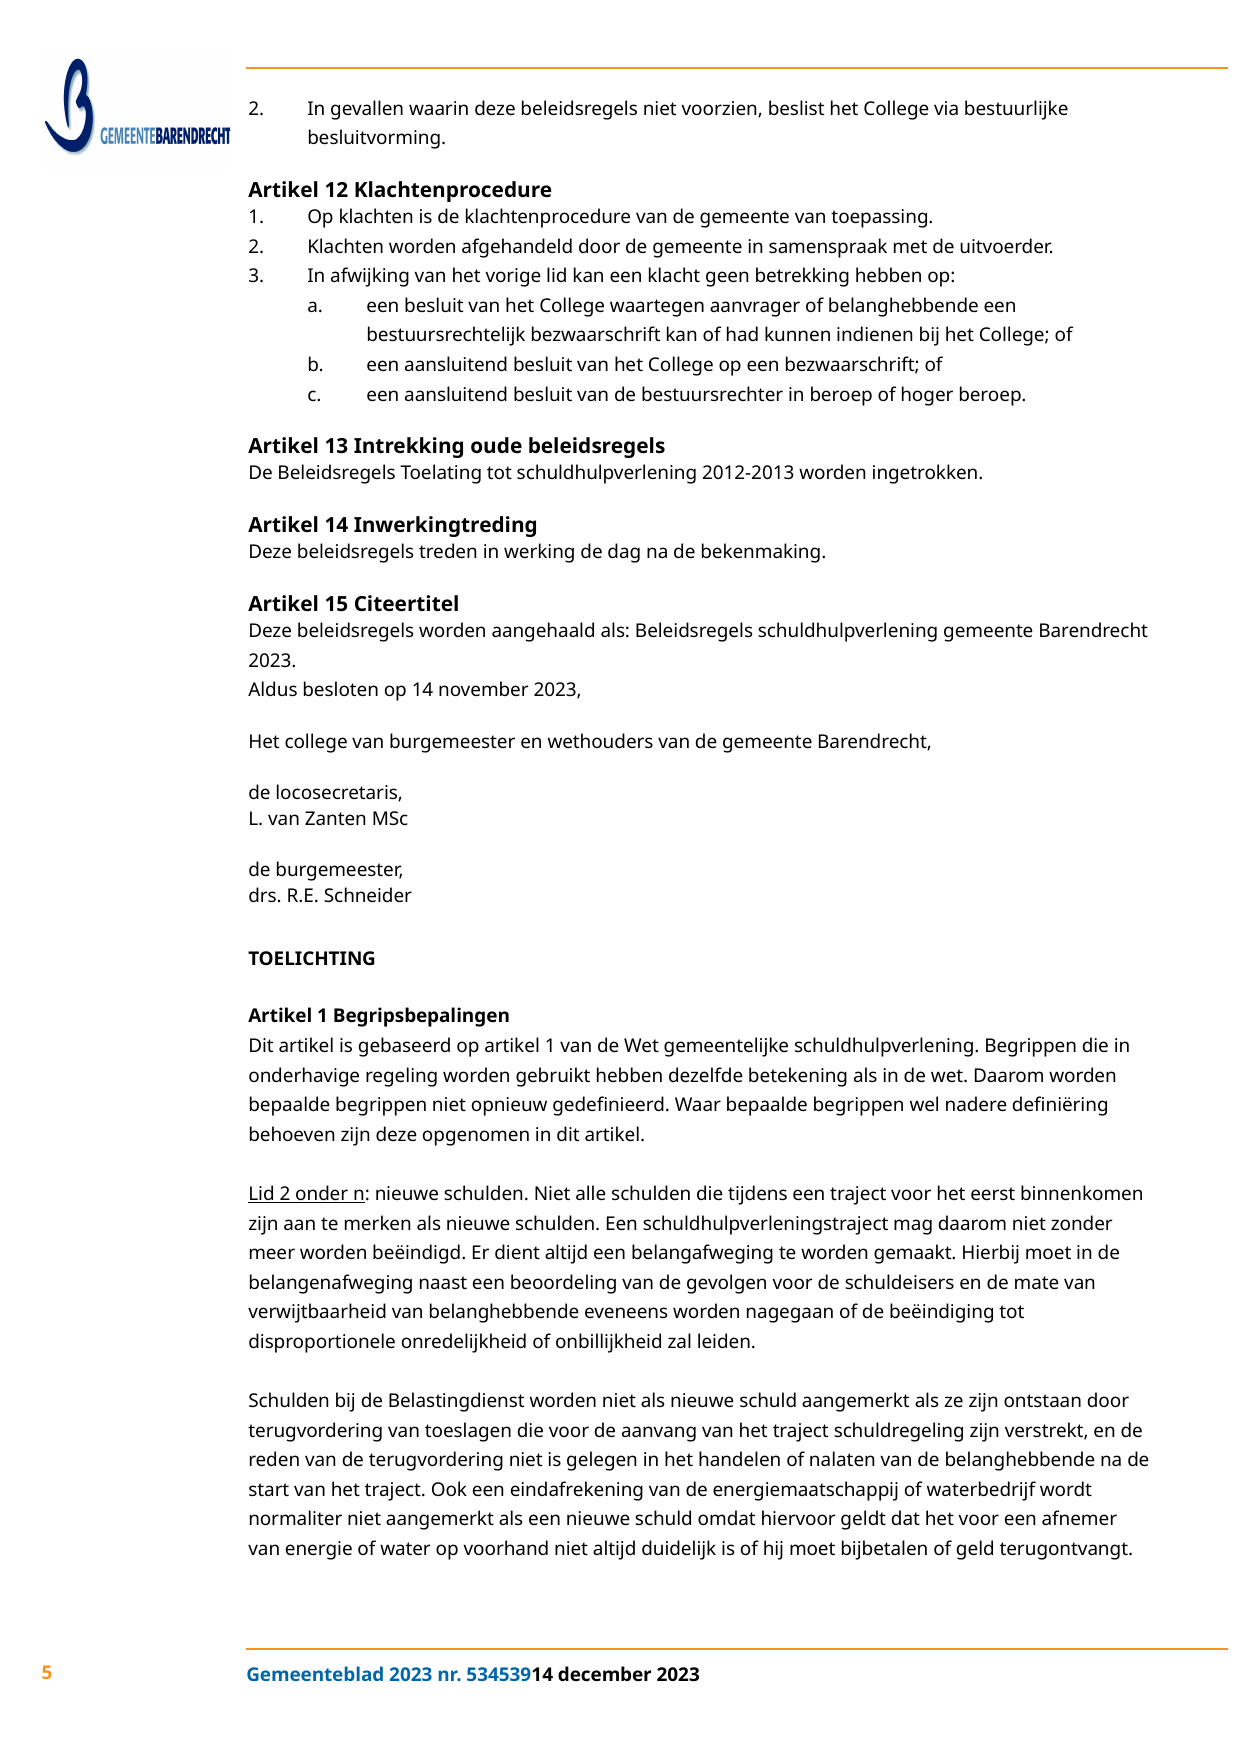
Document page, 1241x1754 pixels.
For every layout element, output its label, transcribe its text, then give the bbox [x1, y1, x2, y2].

text Artikel 12 Klachtenprocedure [248, 175, 1152, 203]
text Deze beleidsregels worden aangehaald als: Beleidsregels schuldhulpverlening gemeente Barendrecht 2023. [248, 617, 1152, 673]
list een besluit van het College waartegen aanvrager of belanghebbende een bestuursrechtelijk bezwaarschrift kan of had kunnen indienen bij het College; of [307, 292, 1152, 347]
text de burgemeester, [248, 857, 1152, 882]
text Aldus besloten op 14 november 2023, [248, 676, 1152, 702]
list In gevallen waarin deze beleidsregels niet voorzien, beslist het College via bestuurlijke besluitvorming. [248, 95, 1152, 150]
list Klachten worden afgehandeld door de gemeente in samenspraak met de uitvoerder. [248, 233, 1152, 258]
text Deze beleidsregels treden in werking de dag na de bekenmaking. [248, 538, 1152, 564]
text Lid 2 onder n: nieuwe schulden. Niet alle schulden die tijdens een traject voor het eerst binnenkomen zijn aan te merken als nieuwe schulden. Een schuldhulpverleningstraject mag daarom niet zonder meer worden beëindigd. Er dient altijd een belangafweging te worden gemaakt. Hierbij moet in de belangenafweging naast een beoordeling van de gevolgen voor de schuldeisers en de mate van verwijtbaarheid van belanghebbende eveneens worden nagegaan of de beëindiging tot disproportionele onredelijkheid of onbillijkheid zal leiden. [248, 1180, 1152, 1354]
text drs. R.E. Schneider [248, 882, 1152, 908]
text Artikel 1 Begripsbepalingen [248, 1003, 1152, 1028]
list In afwijking van het vorige lid kan een klacht geen betrekking hebben op: [248, 262, 1152, 288]
list een aansluitend besluit van het College op een bezwaarschrift; of [307, 351, 1152, 377]
text Artikel 13 Intrekking oude beleidsregels [248, 431, 1152, 459]
text De Beleidsregels Toelating tot schuldhulpverlening 2012-2013 worden ingetrokken. [248, 459, 1152, 485]
list Op klachten is de klachtenprocedure van de gemeente van toepassing. [248, 203, 1152, 229]
text TOELICHTING [248, 934, 1152, 973]
text Dit artikel is gebaseerd op artikel 1 van de Wet gemeentelijke schuldhulpverlening. Begrippen die in onderhavige regeling worden gebruikt hebben dezelfde betekening als in de wet. Daarom worden bepaalde begrippen niet opnieuw gedefinieerd. Waar bepaalde begrippen wel nadere definiëring behoeven zijn deze opgenomen in dit artikel. [248, 1032, 1152, 1147]
text L. van Zanten MSc [248, 805, 1152, 831]
text Artikel 15 Citeertitel [248, 589, 1152, 617]
text Schulden bij de Belastingdienst worden niet als nieuwe schuld aangemerkt als ze zijn ontstaan door terugvordering van toeslagen die voor de aanvang van het traject schuldregeling zijn verstrekt, en de reden van de terugvordering niet is gelegen in het handelen of nalaten van de belanghebbende na de start van het traject. Ook een eindafrekening van de energiemaatschappij of waterbedrijf wordt normaliter niet aangemerkt als een nieuwe schuld omdat hiervoor geldt dat het voor een afnemer van energie of water op voorhand niet altijd duidelijk is of hij moet bijbetalen of geld terugontvangt. [248, 1387, 1152, 1561]
picture [41, 47, 231, 172]
text Het college van burgemeester en wethouders van de gemeente Barendrecht, [248, 728, 1152, 754]
list een aansluitend besluit van de bestuursrechter in beroep of hoger beroep. [307, 381, 1152, 406]
text Artikel 14 Inwerkingtreding [248, 510, 1152, 538]
text de locosecretaris, [248, 779, 1152, 805]
